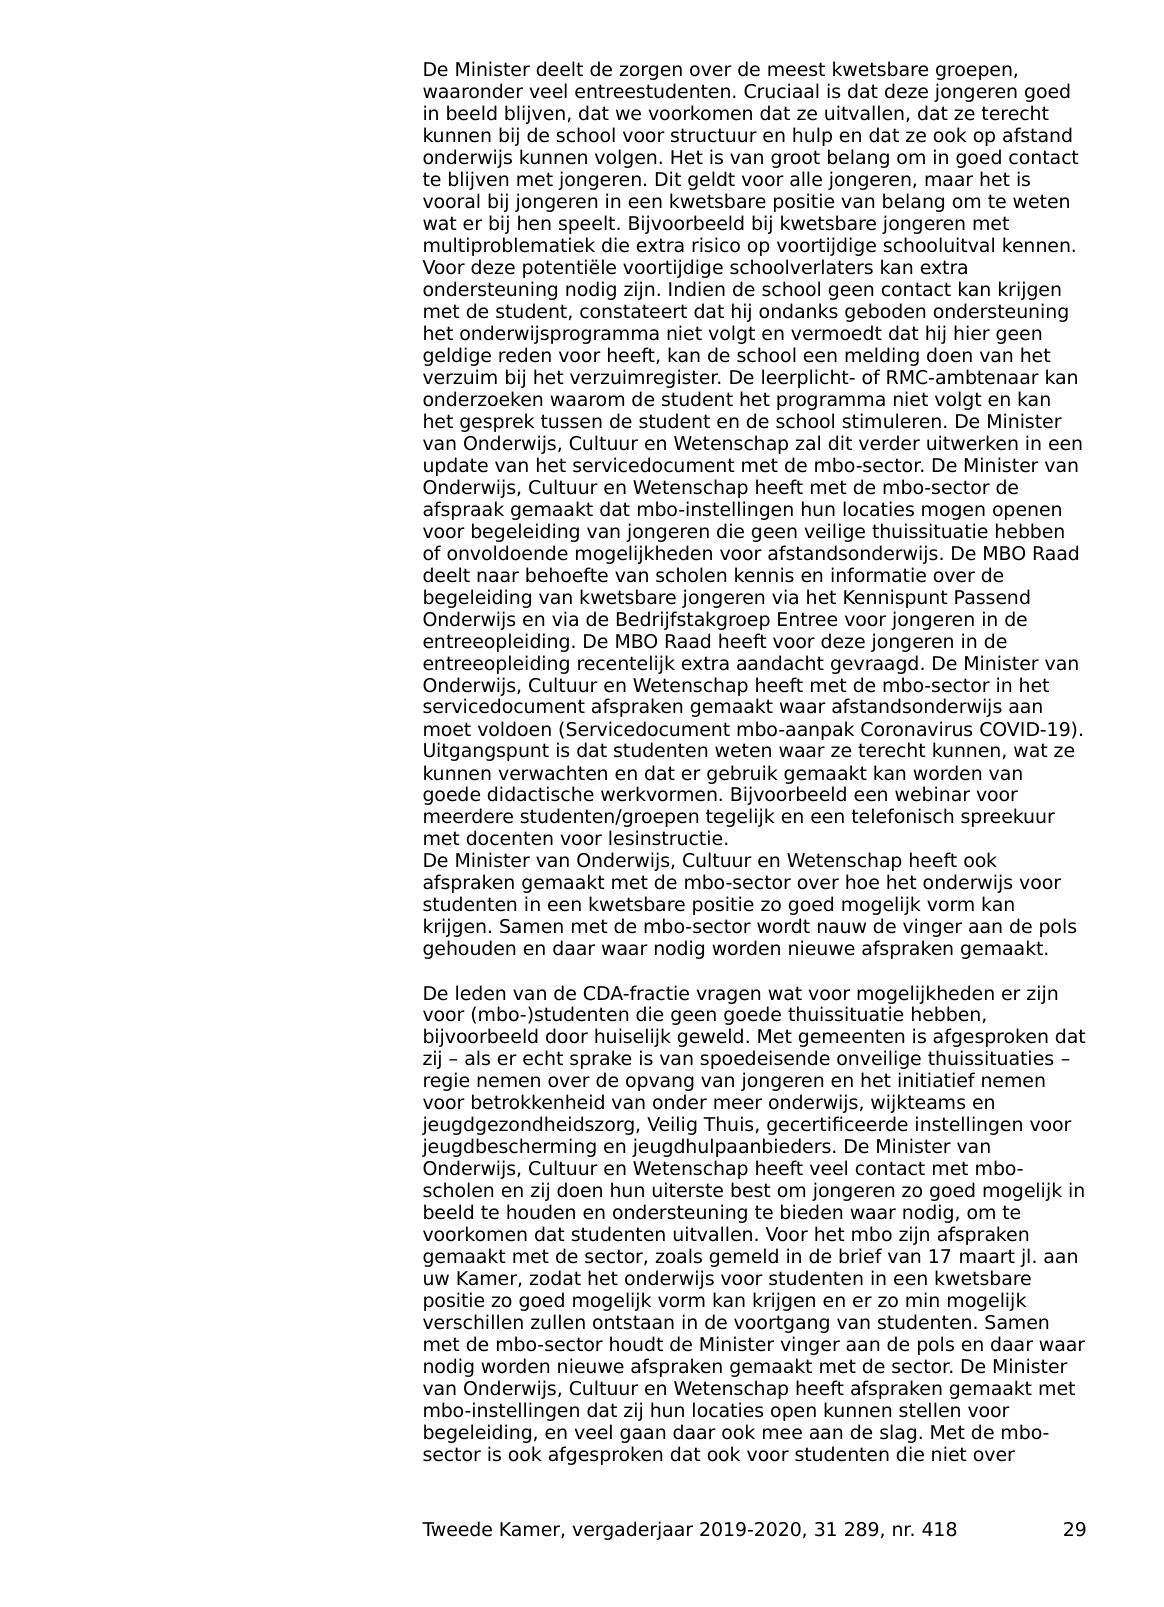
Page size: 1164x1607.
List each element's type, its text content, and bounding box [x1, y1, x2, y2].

text De leden van de CDA-fractie vragen wat voor mogelijkheden er zijn voor (mbo-)studenten die geen goede thuissituatie hebben, bijvoorbeeld door huiselijk geweld. Met gemeenten is afgesproken dat zij – als er echt sprake is van spoedeisende onveilige thuissituaties – regie nemen over de opvang van jongeren en het initiatief nemen voor betrokkenheid van onder meer onderwijs, wijkteams en jeugdgezondheidszorg, Veilig Thuis, gecertificeerde instellingen voor jeugdbescherming en jeugdhulpaanbieders. De Minister van Onderwijs, Cultuur en Wetenschap heeft veel contact met mbo-scholen en zij doen hun uiterste best om jongeren zo goed mogelijk in beeld te houden en ondersteuning te bieden waar nodig, om te voorkomen dat studenten uitvallen. Voor het mbo zijn afspraken gemaakt met de sector, zoals gemeld in de brief van 17 maart jl. aan uw Kamer, zodat het onderwijs voor studenten in een kwetsbare positie zo goed mogelijk vorm kan krijgen en er zo min mogelijk verschillen zullen ontstaan in de voortgang van studenten. Samen met de mbo-sector houdt de Minister vinger aan de pols en daar waar nodig worden nieuwe afspraken gemaakt met de sector. De Minister van Onderwijs, Cultuur en Wetenschap heeft afspraken gemaakt met mbo-instellingen dat zij hun locaties open kunnen stellen voor begeleiding, en veel gaan daar ook mee aan de slag. Met de mbo-sector is ook afgesproken dat ook voor studenten die niet over [422, 982, 1087, 1466]
text De Minister deelt de zorgen over de meest kwetsbare groepen, waaronder veel entreestudenten. Cruciaal is dat deze jongeren goed in beeld blijven, dat we voorkomen dat ze uitvallen, dat ze terecht kunnen bij de school voor structuur en hulp en dat ze ook op afstand onderwijs kunnen volgen. Het is van groot belang om in goed contact te blijven met jongeren. Dit geldt voor alle jongeren, maar het is vooral bij jongeren in een kwetsbare positie van belang om te weten wat er bij hen speelt. Bijvoorbeeld bij kwetsbare jongeren met multiproblematiek die extra risico op voortijdige schooluitval kennen. Voor deze potentiële voortijdige schoolverlaters kan extra ondersteuning nodig zijn. Indien de school geen contact kan krijgen met de student, constateert dat hij ondanks geboden ondersteuning het onderwijsprogramma niet volgt en vermoedt dat hij hier geen geldige reden voor heeft, kan de school een melding doen van het verzuim bij het verzuimregister. De leerplicht- of RMC-ambtenaar kan onderzoeken waarom de student het programma niet volgt en kan het gesprek tussen de student en de school stimuleren. De Minister van Onderwijs, Cultuur en Wetenschap zal dit verder uitwerken in een update van het servicedocument met de mbo-sector. De Minister van Onderwijs, Cultuur en Wetenschap heeft met de mbo-sector de afspraak gemaakt dat mbo-instellingen hun locaties mogen openen voor begeleiding van jongeren die geen veilige thuissituatie hebben of onvoldoende mogelijkheden voor afstandsonderwijs. De MBO Raad deelt naar behoefte van scholen kennis en informatie over de begeleiding van kwetsbare jongeren via het Kennispunt Passend Onderwijs en via de Bedrijfstakgroep Entree voor jongeren in de entreeopleiding. De MBO Raad heeft voor deze jongeren in de entreeopleiding recentelijk extra aandacht gevraagd. De Minister van Onderwijs, Cultuur en Wetenschap heeft met de mbo-sector in het servicedocument afspraken gemaakt waar afstandsonderwijs aan moet voldoen (Servicedocument mbo-aanpak Coronavirus COVID-19). Uitgangspunt is dat studenten weten waar ze terecht kunnen, wat ze kunnen verwachten en dat er gebruik gemaakt kan worden van goede didactische werkvormen. Bijvoorbeeld een webinar voor meerdere studenten/groepen tegelijk en een telefonisch spreekuur met docenten voor lesinstructie. [422, 59, 1087, 850]
text De Minister van Onderwijs, Cultuur en Wetenschap heeft ook afspraken gemaakt met de mbo-sector over hoe het onderwijs voor studenten in een kwetsbare positie zo goed mogelijk vorm kan krijgen. Samen met de mbo-sector wordt nauw de vinger aan de pols gehouden en daar waar nodig worden nieuwe afspraken gemaakt. [422, 850, 1087, 960]
